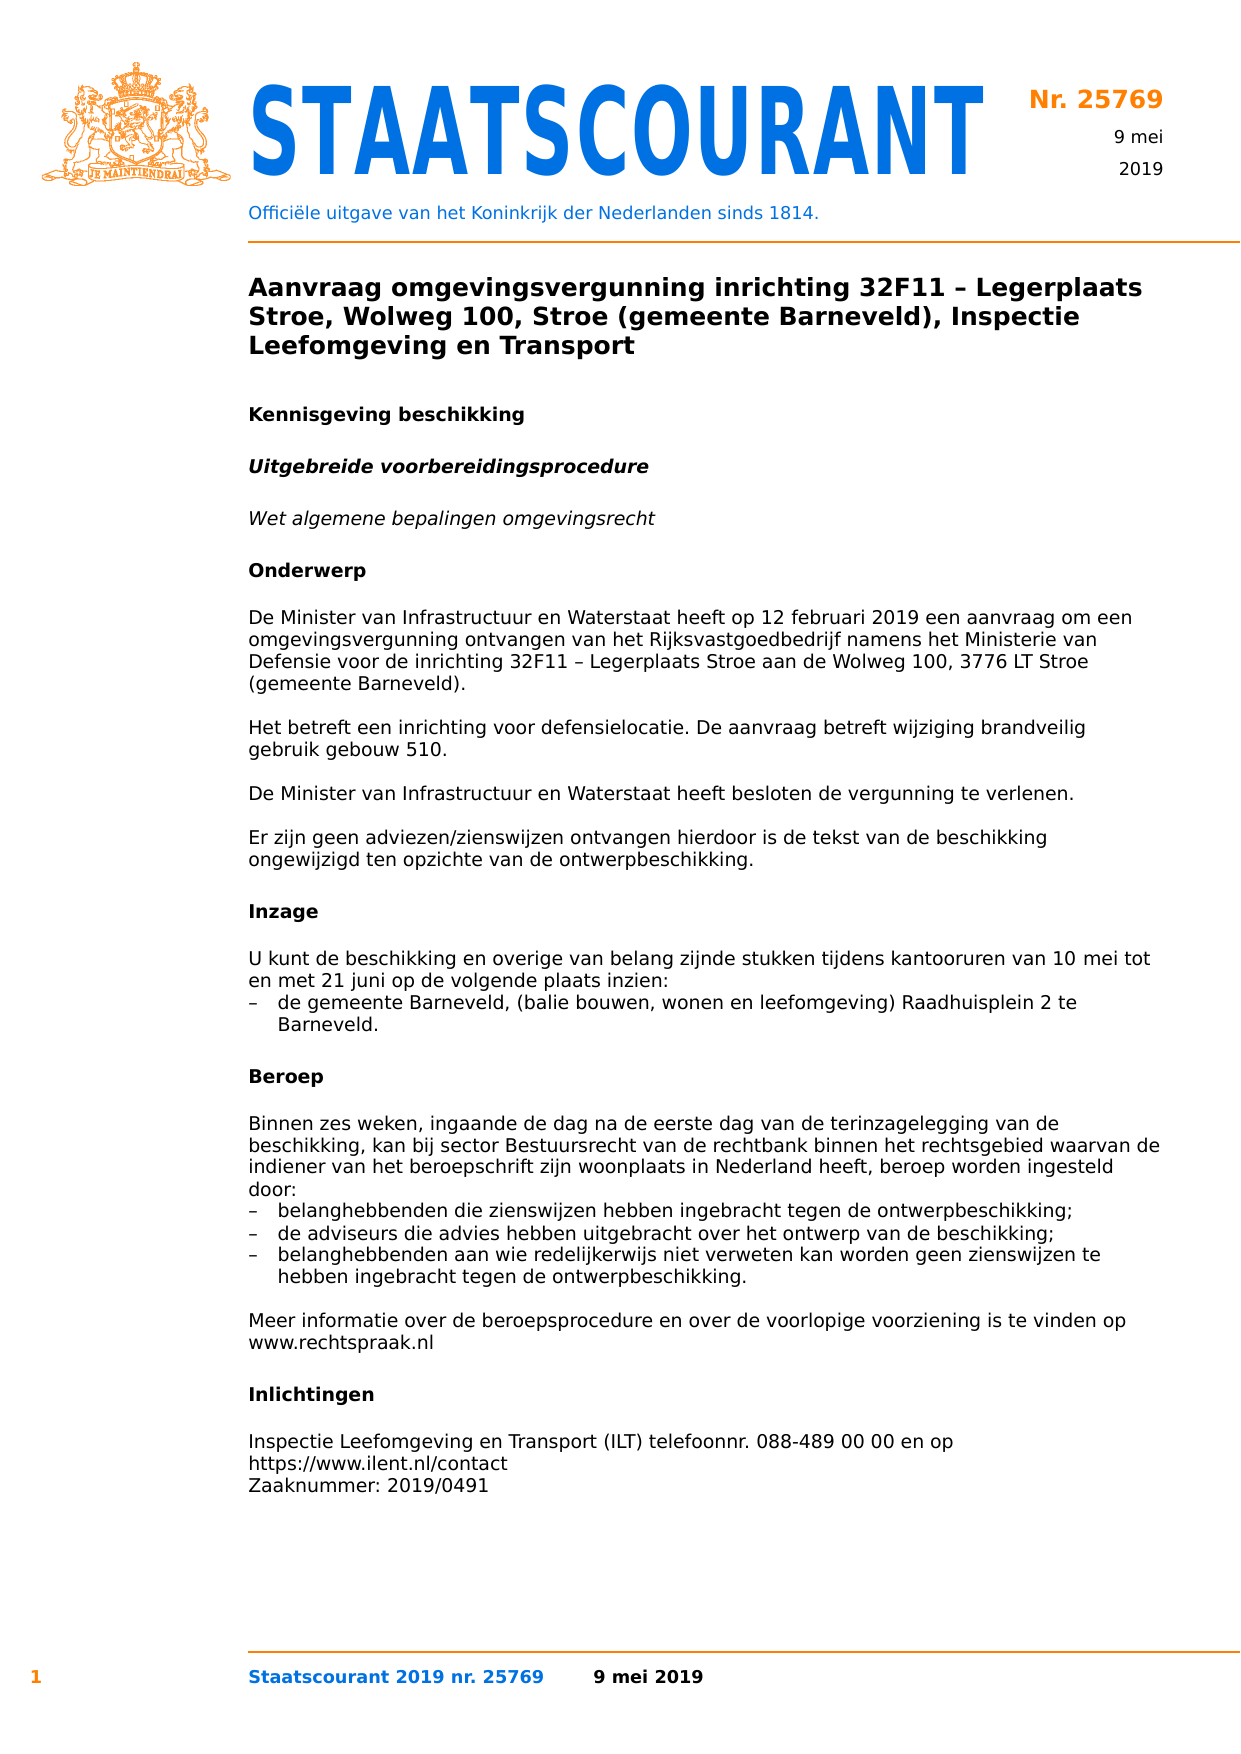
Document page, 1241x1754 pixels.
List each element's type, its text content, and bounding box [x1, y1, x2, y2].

text – belanghebbenden aan wie redelijkerwijs niet verweten kan worden geen zienswijzen te hebben ingebracht tegen de ontwerpbeschikking. [248, 1244, 1163, 1288]
text De Minister van Infrastructuur en Waterstaat heeft besloten de vergunning te verlenen. [248, 783, 1163, 805]
text Het betreft een inrichting voor defensielocatie. De aanvraag betreft wijziging brandveilig gebruik gebouw 510. [248, 717, 1163, 761]
text De Minister van Infrastructuur en Waterstaat heeft op 12 februari 2019 een aanvraag om een omgevingsvergunning ontvangen van het Rijksvastgoedbedrijf namens het Ministerie van Defensie voor de inrichting 32F11 – Legerplaats Stroe aan de Wolweg 100, 3776 LT Stroe (gemeente Barneveld). [248, 607, 1163, 695]
table_cell 9 mei [998, 121, 1240, 153]
subtitle Inzage [248, 901, 1163, 923]
text – de adviseurs die advies hebben uitgebracht over het ontwerp van de beschikking; [248, 1222, 1163, 1244]
text Binnen zes weken, ingaande de dag na de eerste dag van de terinzagelegging van de beschikking, kan bij sector Bestuursrecht van de rechtbank binnen het rechtsgebied waarvan de indiener van het beroepschrift zijn woonplaats in Nederland heeft, beroep worden ingesteld door: [248, 1112, 1163, 1200]
subtitle Wet algemene bepalingen omgevingsrecht [248, 508, 1163, 530]
text Zaaknummer: 2019/0491 [248, 1475, 1163, 1497]
subtitle Aanvraag omgevingsvergunning inrichting 32F11 – Legerplaats Stroe, Wolweg 100, Stroe (gemeente Barneveld), Inspectie Leefomgeving en Transport [248, 273, 1163, 361]
subtitle Uitgebreide voorbereidingsprocedure [248, 456, 1163, 478]
table_cell 2019 [998, 153, 1240, 203]
text Er zijn geen adviezen/zienswijzen ontvangen hierdoor is de tekst van de beschikking ongewijzigd ten opzichte van de ontwerpbeschikking. [248, 827, 1163, 871]
table_cell Officiële uitgave van het Koninkrijk der Nederlanden sinds 1814. [248, 203, 1240, 241]
text Meer informatie over de beroepsprocedure en over de voorlopige voorziening is te vinden op www.rechtspraak.nl [248, 1310, 1163, 1354]
text U kunt de beschikking en overige van belang zijnde stukken tijdens kantooruren van 10 mei tot en met 21 juni op de volgende plaats inzien: [248, 948, 1163, 992]
text Inspectie Leefomgeving en Transport (ILT) telefoonnr. 088-489 00 00 en op https://www.ilent.nl/contact [248, 1431, 1163, 1475]
table_header STAATSCOURANT [248, 62, 998, 203]
text – de gemeente Barneveld, (balie bouwen, wonen en leefomgeving) Raadhuisplein 2 te Barneveld. [248, 992, 1163, 1036]
table_header [25, 62, 248, 241]
subtitle Inlichtingen [248, 1384, 1163, 1406]
subtitle Onderwerp [248, 560, 1163, 582]
picture [41, 62, 231, 186]
table_header Nr. 25769 [998, 62, 1240, 121]
subtitle Beroep [248, 1066, 1163, 1087]
text – belanghebbenden die zienswijzen hebben ingebracht tegen de ontwerpbeschikking; [248, 1200, 1163, 1222]
subtitle Kennisgeving beschikking [248, 404, 1163, 426]
